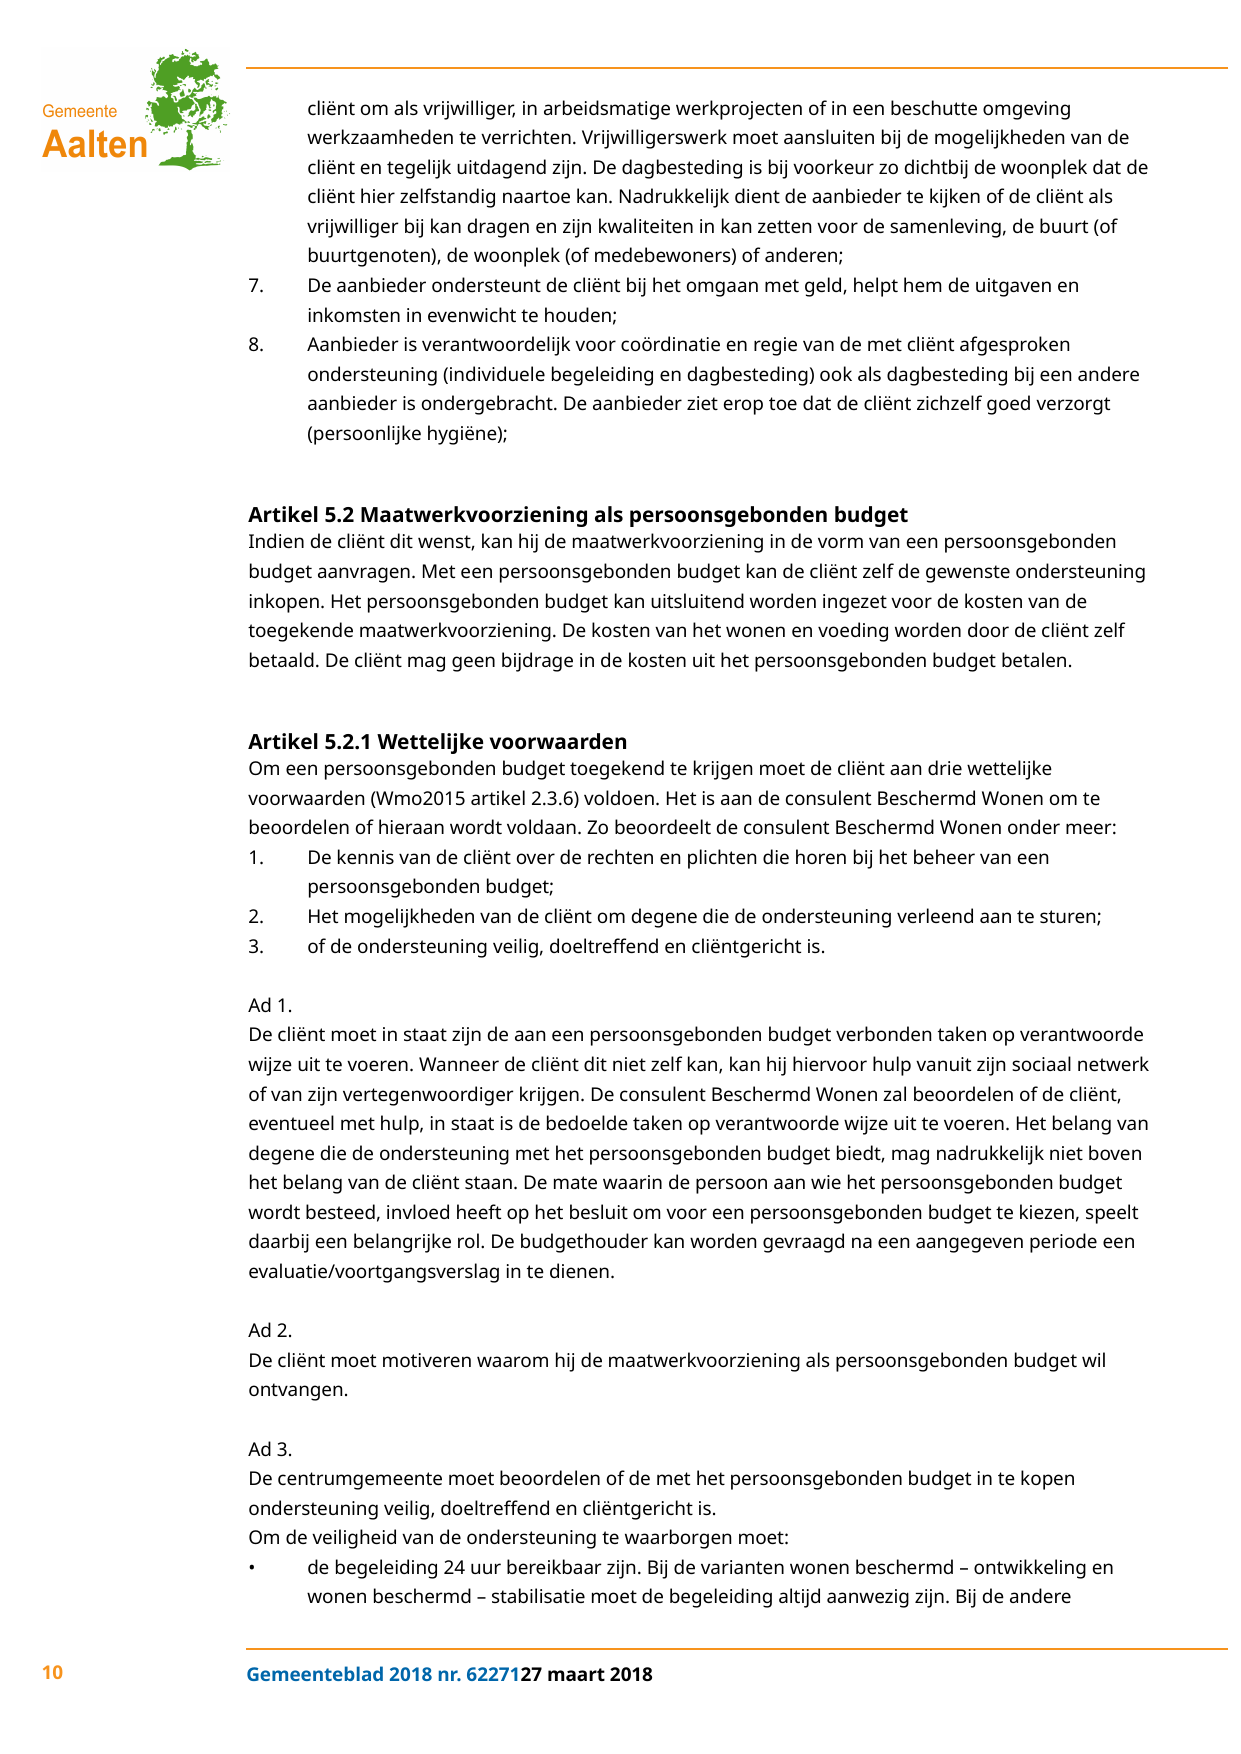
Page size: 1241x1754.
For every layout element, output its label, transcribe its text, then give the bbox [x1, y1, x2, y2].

list De kennis van de cliënt over de rechten en plichten die horen bij het beheer van een persoonsgebonden budget; [248, 844, 1152, 899]
text Om een persoonsgebonden budget toegekend te krijgen moet de cliënt aan drie wettelijke voorwaarden (Wmo2015 artikel 2.3.6) voldoen. Het is aan de consulent Beschermd Wonen om te beoordelen of hieraan wordt voldaan. Zo beoordeelt de consulent Beschermd Wonen onder meer: [248, 755, 1152, 840]
text Ad 3. [248, 1436, 1152, 1462]
list cliënt om als vrijwilliger, in arbeidsmatige werkprojecten of in een beschutte omgeving werkzaamheden te verrichten. Vrijwilligerswerk moet aansluiten bij de mogelijkheden van de cliënt en tegelijk uitdagend zijn. De dagbesteding is bij voorkeur zo dichtbij de woonplek dat de cliënt hier zelfstandig naartoe kan. Nadrukkelijk dient de aanbieder te kijken of de cliënt als vrijwilliger bij kan dragen en zijn kwaliteiten in kan zetten voor de samenleving, de buurt (of buurtgenoten), de woonplek (of medebewoners) of anderen; [248, 95, 1152, 268]
text De cliënt moet in staat zijn de aan een persoonsgebonden budget verbonden taken op verantwoorde wijze uit te voeren. Wanneer de cliënt dit niet zelf kan, kan hij hiervoor hulp vanuit zijn sociaal netwerk of van zijn vertegenwoordiger krijgen. De consulent Beschermd Wonen zal beoordelen of de cliënt, eventueel met hulp, in staat is de bedoelde taken op verantwoorde wijze uit te voeren. Het belang van degene die de ondersteuning met het persoonsgebonden budget biedt, mag nadrukkelijk niet boven het belang van de cliënt staan. De mate waarin de persoon aan wie het persoonsgebonden budget wordt besteed, invloed heeft op het besluit om voor een persoonsgebonden budget te kiezen, speelt daarbij een belangrijke rol. De budgethouder kan worden gevraagd na een aangegeven periode een evaluatie/voortgangsverslag in te dienen. [248, 1022, 1152, 1284]
list De aanbieder ondersteunt de cliënt bij het omgaan met geld, helpt hem de uitgaven en inkomsten in evenwicht te houden; [248, 272, 1152, 328]
list Het mogelijkheden van de cliënt om degene die de ondersteuning verleend aan te sturen; [248, 903, 1152, 929]
text Artikel 5.2.1 Wettelijke voorwaarden [248, 727, 1152, 755]
text De centrumgemeente moet beoordelen of de met het persoonsgebonden budget in te kopen ondersteuning veilig, doeltreffend en cliëntgericht is. [248, 1465, 1152, 1521]
text Ad 2. [248, 1317, 1152, 1343]
list de begeleiding 24 uur bereikbaar zijn. Bij de varianten wonen beschermd – ontwikkeling en wonen beschermd – stabilisatie moet de begeleiding altijd aanwezig zijn. Bij de andere [248, 1554, 1152, 1609]
text Om de veiligheid van de ondersteuning te waarborgen moet: [248, 1524, 1152, 1550]
text Indien de cliënt dit wenst, kan hij de maatwerkvoorziening in de vorm van een persoonsgebonden budget aanvragen. Met een persoonsgebonden budget kan de cliënt zelf de gewenste ondersteuning inkopen. Het persoonsgebonden budget kan uitsluitend worden ingezet voor de kosten van de toegekende maatwerkvoorziening. De kosten van het wonen en voeding worden door de cliënt zelf betaald. De cliënt mag geen bijdrage in de kosten uit het persoonsgebonden budget betalen. [248, 529, 1152, 673]
picture [41, 47, 231, 172]
list of de ondersteuning veilig, doeltreffend en cliëntgericht is. [248, 933, 1152, 959]
list Aanbieder is verantwoordelijk voor coördinatie en regie van de met cliënt afgesproken ondersteuning (individuele begeleiding en dagbesteding) ook als dagbesteding bij een andere aanbieder is ondergebracht. De aanbieder ziet erop toe dat de cliënt zichzelf goed verzorgt (persoonlijke hygiëne); [248, 331, 1152, 446]
text Ad 1. [248, 992, 1152, 1018]
text De cliënt moet motiveren waarom hij de maatwerkvoorziening als persoonsgebonden budget wil ontvangen. [248, 1347, 1152, 1402]
text Artikel 5.2 Maatwerkvoorziening als persoonsgebonden budget [248, 500, 1152, 529]
